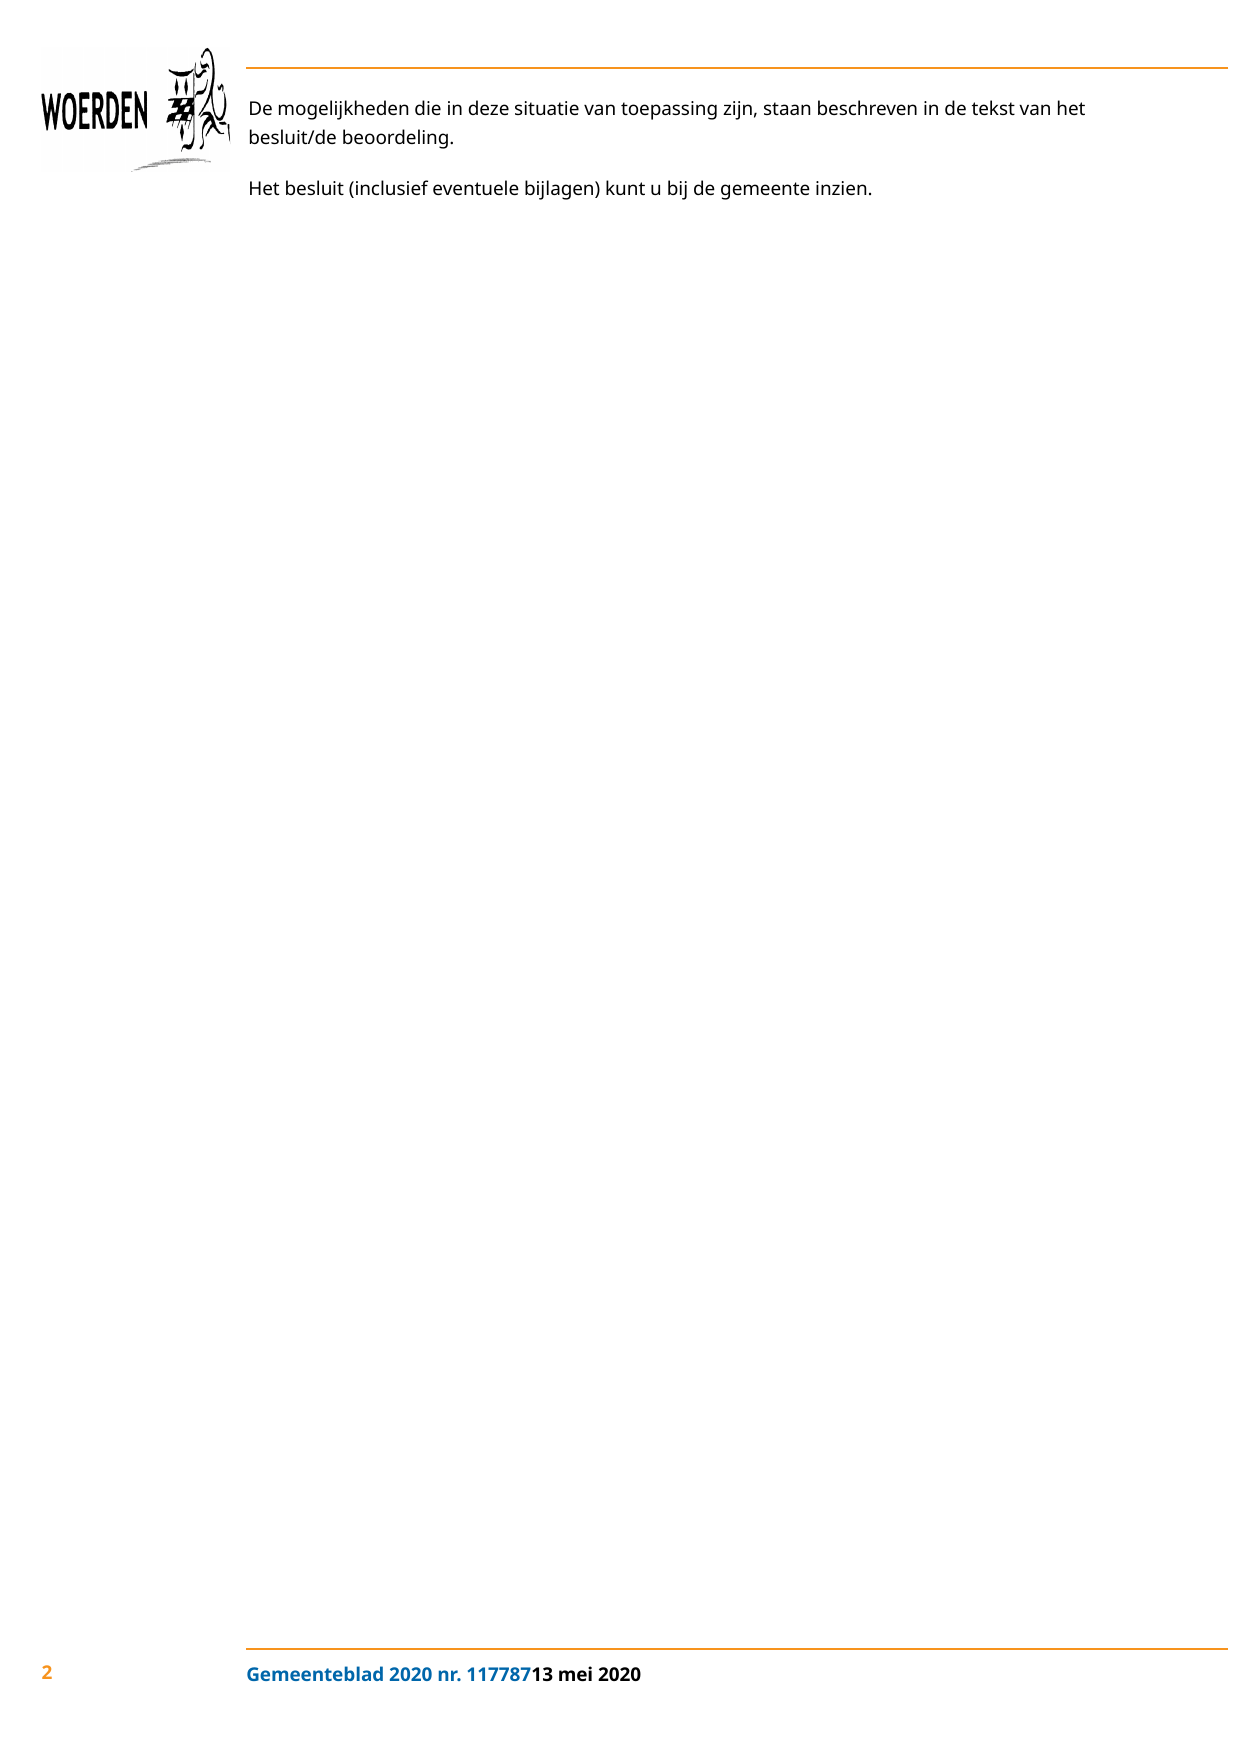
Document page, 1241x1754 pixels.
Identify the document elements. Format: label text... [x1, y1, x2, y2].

text De mogelijkheden die in deze situatie van toepassing zijn, staan beschreven in de tekst van het besluit/de beoordeling. [248, 95, 1152, 150]
picture [41, 47, 231, 172]
text Het besluit (inclusief eventuele bijlagen) kunt u bij de gemeente inzien. [248, 175, 1152, 201]
